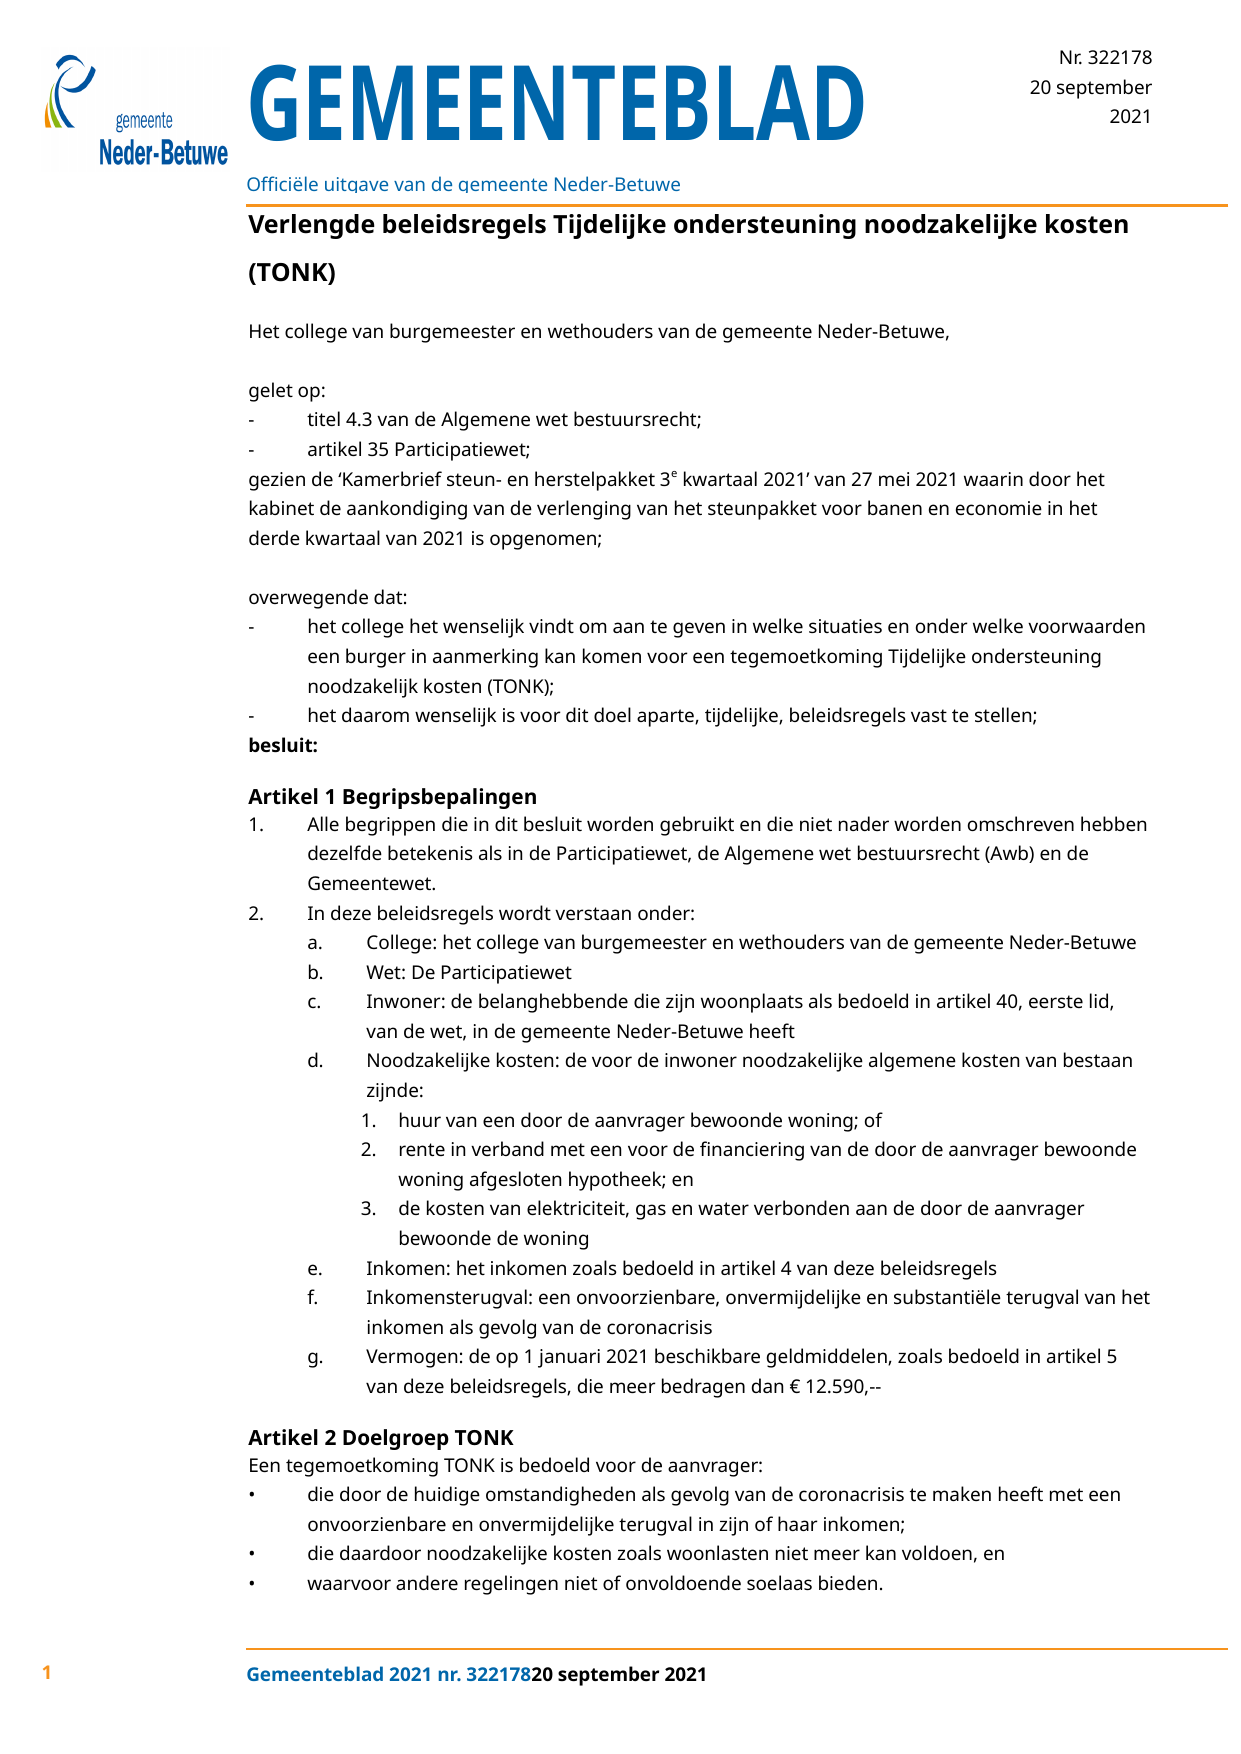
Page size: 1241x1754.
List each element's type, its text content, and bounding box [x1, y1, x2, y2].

text besluit: [248, 732, 1152, 758]
list College: het college van burgemeester en wethouders van de gemeente Neder-Betuwe [307, 929, 1152, 955]
text overwegende dat: [248, 584, 1152, 610]
list rente in verband met een voor de financiering van de door de aanvrager bewoonde woning afgesloten hypotheek; en [361, 1136, 1152, 1192]
list Inwoner: de belanghebbende die zijn woonplaats als bedoeld in artikel 40, eerste lid, van de wet, in de gemeente Neder-Betuwe heeft [307, 988, 1152, 1044]
text gezien de ‘Kamerbrief steun- en herstelpakket 3e kwartaal 2021’ van 27 mei 2021 waarin door het kabinet de aankondiging van de verlenging van het steunpakket voor banen en economie in het derde kwartaal van 2021 is opgenomen; [248, 466, 1152, 551]
list de kosten van elektriciteit, gas en water verbonden aan de door de aanvrager bewoonde de woning [361, 1196, 1152, 1251]
text Een tegemoetkoming TONK is bedoeld voor de aanvrager: [248, 1452, 1152, 1478]
list het daarom wenselijk is voor dit doel aparte, tijdelijke, beleidsregels vast te stellen; [248, 702, 1152, 728]
list die daardoor noodzakelijke kosten zoals woonlasten niet meer kan voldoen, en [248, 1541, 1152, 1566]
text Artikel 2 Doelgroep TONK [248, 1423, 1152, 1452]
text Artikel 1 Begripsbepalingen [248, 782, 1152, 811]
text gelet op: [248, 377, 1152, 403]
list huur van een door de aanvrager bewoonde woning; of [361, 1107, 1152, 1132]
picture [41, 47, 231, 172]
list Wet: De Participatiewet [307, 959, 1152, 984]
list Vermogen: de op 1 januari 2021 beschikbare geldmiddelen, zoals bedoeld in artikel 5 van deze beleidsregels, die meer bedragen dan € 12.590,-- [307, 1343, 1152, 1399]
list die door de huidige omstandigheden als gevolg van de coronacrisis te maken heeft met een onvoorzienbare en onvermijdelijke terugval in zijn of haar inkomen; [248, 1481, 1152, 1537]
list Inkomen: het inkomen zoals bedoeld in artikel 4 van deze beleidsregels [307, 1255, 1152, 1280]
text Verlengde beleidsregels Tijdelijke ondersteuning noodzakelijke kosten (TONK) [248, 207, 1152, 288]
list Inkomensterugval: een onvoorzienbare, onvermijdelijke en substantiële terugval van het inkomen als gevolg van de coronacrisis [307, 1284, 1152, 1339]
list Alle begrippen die in dit besluit worden gebruikt en die niet nader worden omschreven hebben dezelfde betekenis als in de Participatiewet, de Algemene wet bestuursrecht (Awb) en de Gemeentewet. [248, 811, 1152, 896]
text Het college van burgemeester en wethouders van de gemeente Neder-Betuwe, [248, 318, 1152, 344]
list waarvoor andere regelingen niet of onvoldoende soelaas bieden. [248, 1570, 1152, 1596]
list Noodzakelijke kosten: de voor de inwoner noodzakelijke algemene kosten van bestaan zijnde: [307, 1048, 1152, 1103]
list het college het wenselijk vindt om aan te geven in welke situaties en onder welke voorwaarden een burger in aanmerking kan komen voor een tegemoetkoming Tijdelijke ondersteuning noodzakelijk kosten (TONK); [248, 614, 1152, 699]
list In deze beleidsregels wordt verstaan onder: [248, 900, 1152, 925]
list artikel 35 Participatiewet; [248, 436, 1152, 462]
list titel 4.3 van de Algemene wet bestuursrecht; [248, 407, 1152, 432]
